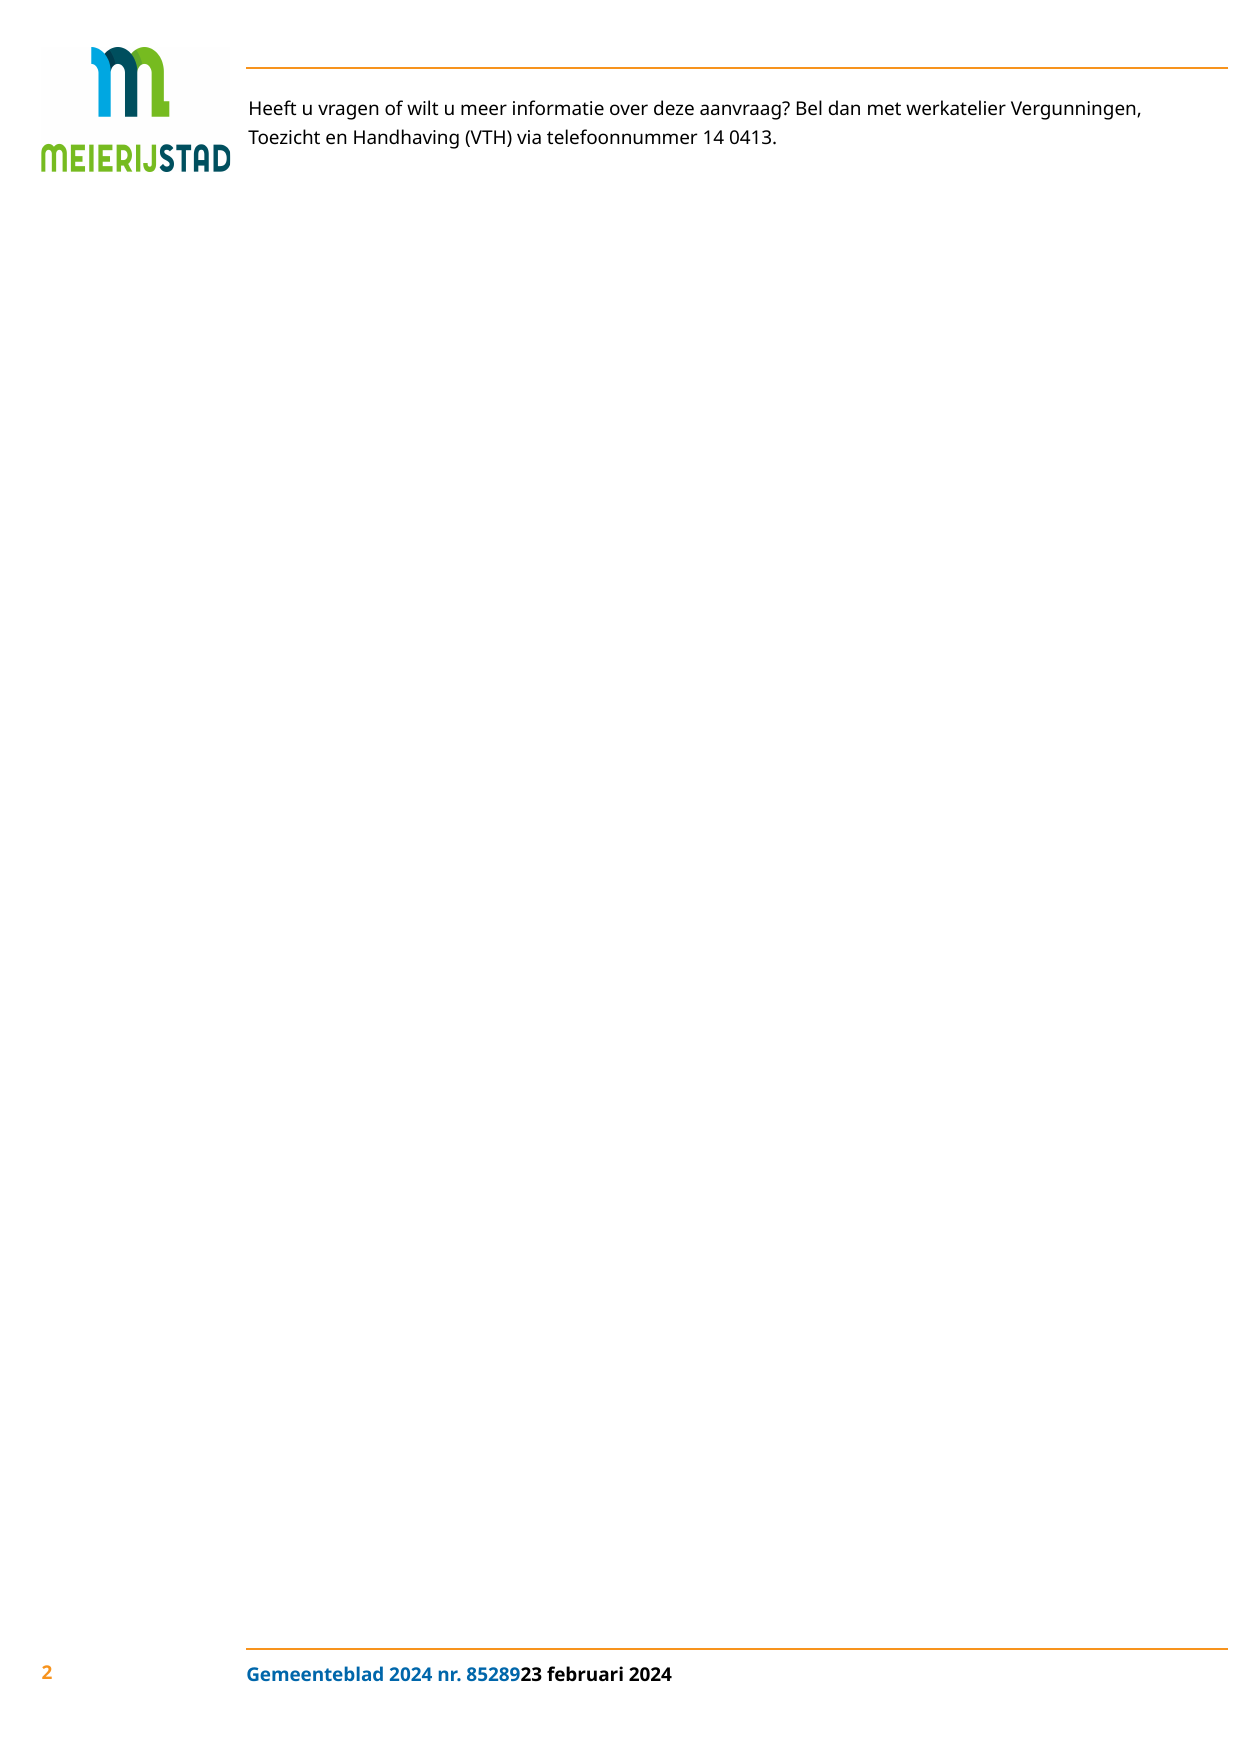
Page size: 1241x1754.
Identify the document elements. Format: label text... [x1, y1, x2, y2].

text Heeft u vragen of wilt u meer informatie over deze aanvraag? Bel dan met werkatelier Vergunningen, Toezicht en Handhaving (VTH) via telefoonnummer 14 0413. [248, 95, 1152, 150]
picture [41, 47, 231, 172]
